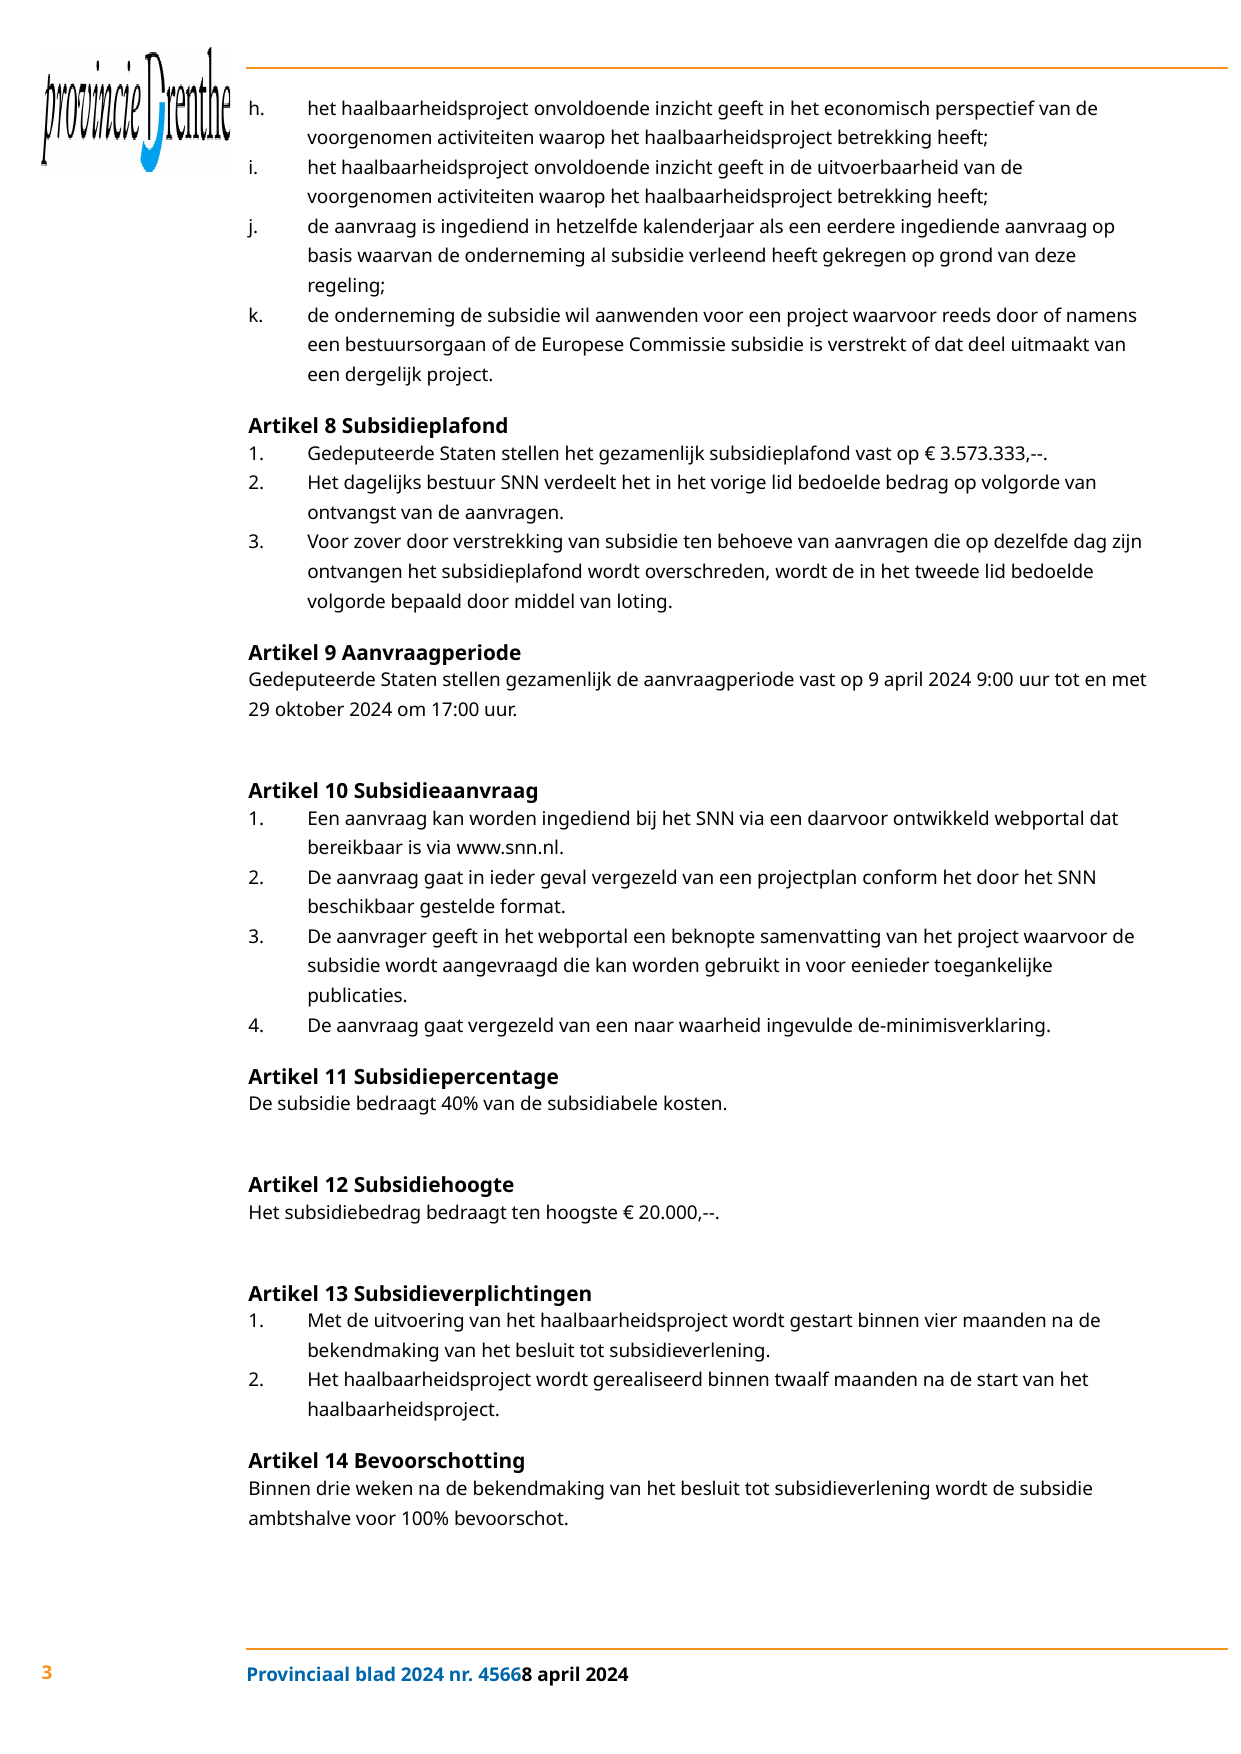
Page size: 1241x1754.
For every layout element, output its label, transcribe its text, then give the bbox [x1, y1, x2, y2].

picture [41, 47, 231, 172]
list Voor zover door verstrekking van subsidie ten behoeve van aanvragen die op dezelfde dag zijn ontvangen het subsidieplafond wordt overschreden, wordt de in het tweede lid bedoelde volgorde bepaald door middel van loting. [248, 529, 1152, 613]
text Artikel 11 Subsidiepercentage [248, 1062, 1152, 1091]
text Artikel 9 Aanvraagperiode [248, 638, 1152, 667]
list Het dagelijks bestuur SNN verdeelt het in het vorige lid bedoelde bedrag op volgorde van ontvangst van de aanvragen. [248, 469, 1152, 525]
text Gedeputeerde Staten stellen gezamenlijk de aanvraagperiode vast op 9 april 2024 9:00 uur tot en met 29 oktober 2024 om 17:00 uur. [248, 667, 1152, 722]
list De aanvrager geeft in het webportal een beknopte samenvatting van het project waarvoor de subsidie wordt aangevraagd die kan worden gebruikt in voor eenieder toegankelijke publicaties. [248, 923, 1152, 1008]
text De subsidie bedraagt 40% van de subsidiabele kosten. [248, 1091, 1152, 1116]
list het haalbaarheidsproject onvoldoende inzicht geeft in het economisch perspectief van de voorgenomen activiteiten waarop het haalbaarheidsproject betrekking heeft; [248, 95, 1152, 150]
list Een aanvraag kan worden ingediend bij het SNN via een daarvoor ontwikkeld webportal dat bereikbaar is via www.snn.nl. [248, 805, 1152, 860]
text Artikel 8 Subsidieplafond [248, 411, 1152, 440]
list Het haalbaarheidsproject wordt gerealiseerd binnen twaalf maanden na de start van het haalbaarheidsproject. [248, 1367, 1152, 1422]
list De aanvraag gaat vergezeld van een naar waarheid ingevulde de-minimisverklaring. [248, 1012, 1152, 1037]
text Artikel 12 Subsidiehoogte [248, 1171, 1152, 1199]
list de aanvraag is ingediend in hetzelfde kalenderjaar als een eerdere ingediende aanvraag op basis waarvan de onderneming al subsidie verleend heeft gekregen op grond van deze regeling; [248, 213, 1152, 298]
list Gedeputeerde Staten stellen het gezamenlijk subsidieplafond vast op € 3.573.333,--. [248, 440, 1152, 466]
text Het subsidiebedrag bedraagt ten hoogste € 20.000,--. [248, 1199, 1152, 1225]
list Met de uitvoering van het haalbaarheidsproject wordt gestart binnen vier maanden na de bekendmaking van het besluit tot subsidieverlening. [248, 1307, 1152, 1363]
list De aanvraag gaat in ieder geval vergezeld van een projectplan conform het door het SNN beschikbaar gestelde format. [248, 864, 1152, 919]
text Artikel 14 Bevoorschotting [248, 1447, 1152, 1475]
text Artikel 13 Subsidieverplichtingen [248, 1279, 1152, 1307]
text Binnen drie weken na de bekendmaking van het besluit tot subsidieverlening wordt de subsidie ambtshalve voor 100% bevoorschot. [248, 1475, 1152, 1530]
text Artikel 10 Subsidieaanvraag [248, 776, 1152, 805]
list het haalbaarheidsproject onvoldoende inzicht geeft in de uitvoerbaarheid van de voorgenomen activiteiten waarop het haalbaarheidsproject betrekking heeft; [248, 154, 1152, 209]
list de onderneming de subsidie wil aanwenden voor een project waarvoor reeds door of namens een bestuursorgaan of de Europese Commissie subsidie is verstrekt of dat deel uitmaakt van een dergelijk project. [248, 302, 1152, 387]
